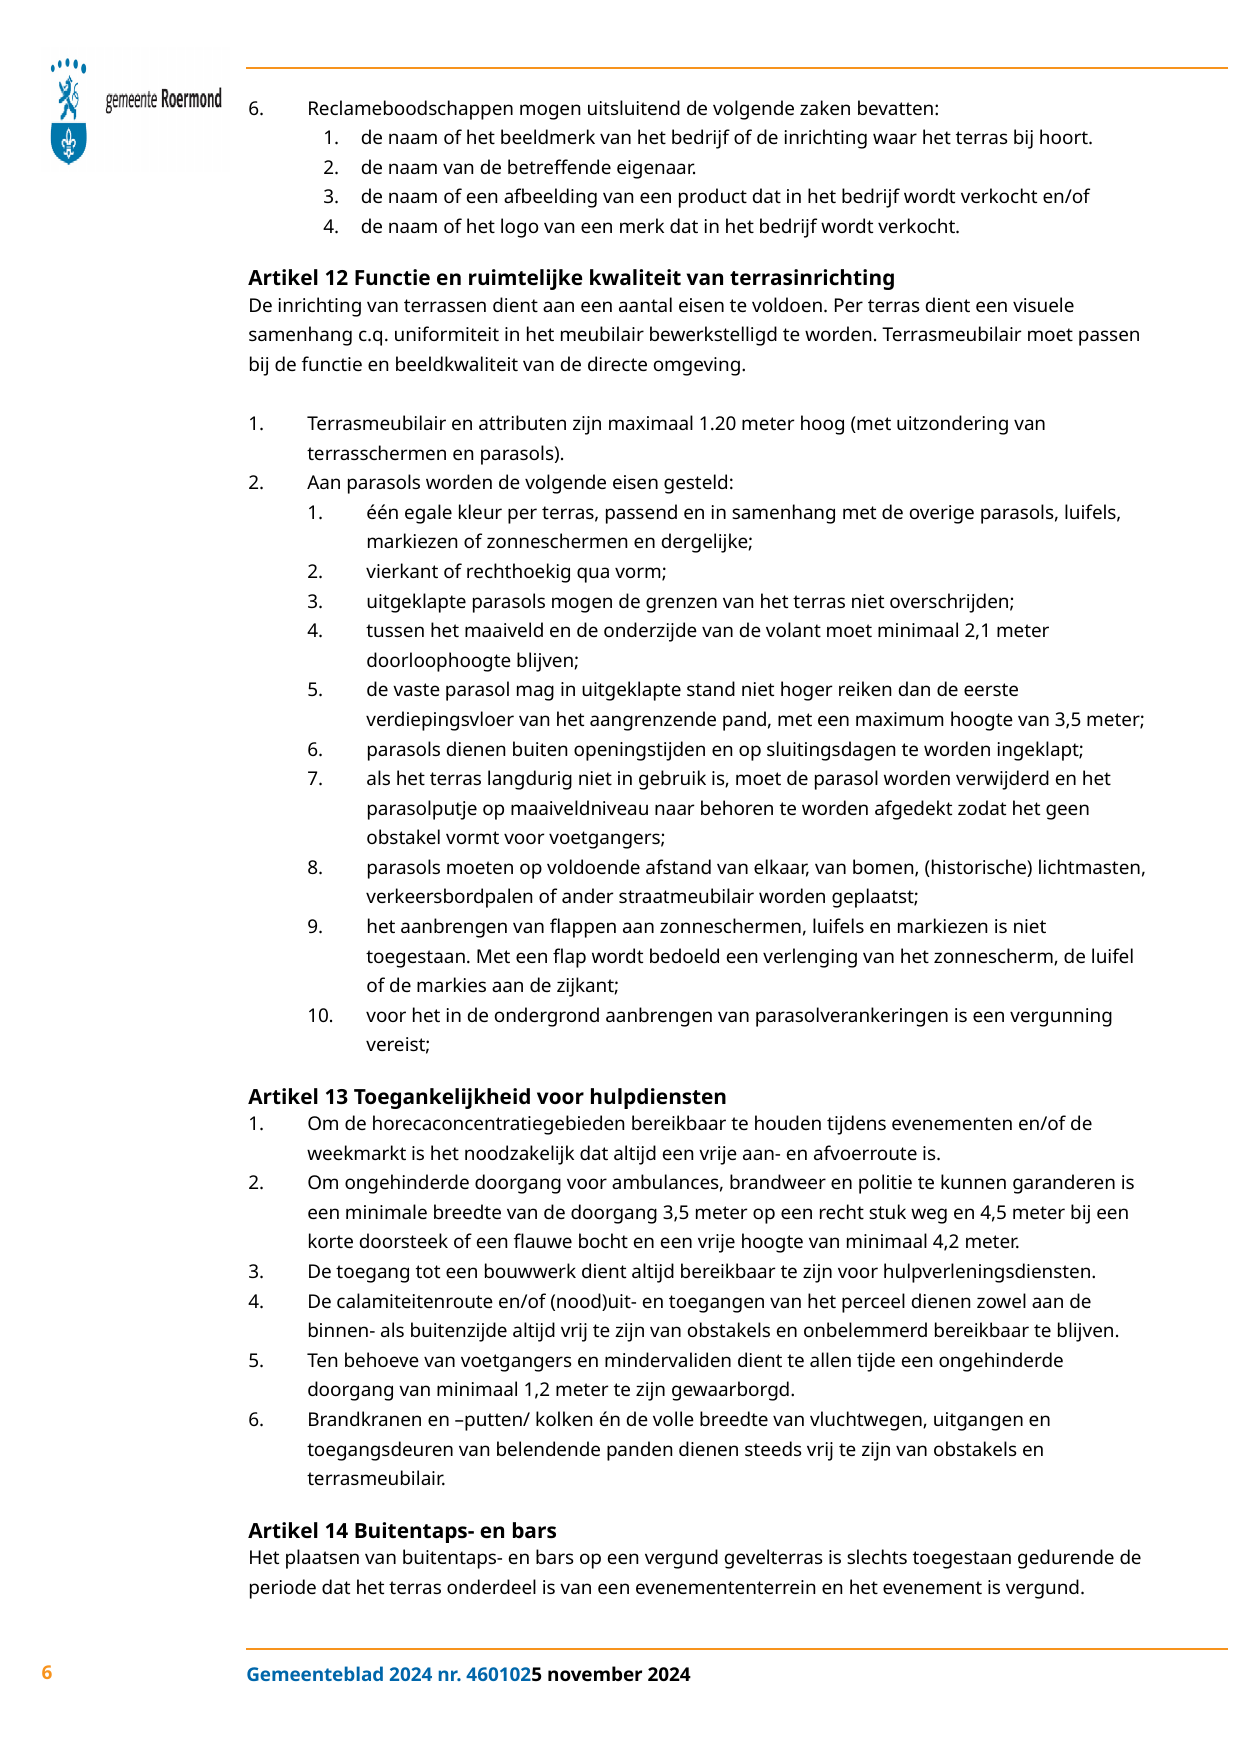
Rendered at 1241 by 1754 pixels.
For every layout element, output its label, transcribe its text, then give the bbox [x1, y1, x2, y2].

list Om ongehinderde doorgang voor ambulances, brandweer en politie te kunnen garanderen is een minimale breedte van de doorgang 3,5 meter op een recht stuk weg en 4,5 meter bij een korte doorsteek of een flauwe bocht en een vrije hoogte van minimaal 4,2 meter. [248, 1169, 1152, 1254]
text Artikel 14 Buitentaps- en bars [248, 1516, 1152, 1544]
list Ten behoeve van voetgangers en mindervaliden dient te allen tijde een ongehinderde doorgang van minimaal 1,2 meter te zijn gewaarborgd. [248, 1347, 1152, 1402]
list tussen het maaiveld en de onderzijde van de volant moet minimaal 2,1 meter doorloophoogte blijven; [307, 617, 1152, 673]
list het aanbrengen van flappen aan zonneschermen, luifels en markiezen is niet toegestaan. Met een flap wordt bedoeld een verlenging van het zonnescherm, de luifel of de markies aan de zijkant; [307, 913, 1152, 998]
list vierkant of rechthoekig qua vorm; [307, 558, 1152, 584]
list parasols moeten op voldoende afstand van elkaar, van bomen, (historische) lichtmasten, verkeersbordpalen of ander straatmeubilair worden geplaatst; [307, 854, 1152, 909]
list De calamiteitenroute en/of (nood)uit- en toegangen van het perceel dienen zowel aan de binnen- als buitenzijde altijd vrij te zijn van obstakels en onbelemmerd bereikbaar te blijven. [248, 1288, 1152, 1343]
list Reclameboodschappen mogen uitsluitend de volgende zaken bevatten: [248, 95, 1152, 121]
list parasols dienen buiten openingstijden en op sluitingsdagen te worden ingeklapt; [307, 736, 1152, 761]
list voor het in de ondergrond aanbrengen van parasolverankeringen is een vergunning vereist; [307, 1002, 1152, 1057]
text Het plaatsen van buitentaps- en bars op een vergund gevelterras is slechts toegestaan gedurende de periode dat het terras onderdeel is van een evenemententerrein en het evenement is vergund. [248, 1544, 1152, 1599]
list Brandkranen en –putten/ kolken én de volle breedte van vluchtwegen, uitgangen en toegangsdeuren van belendende panden dienen steeds vrij te zijn van obstakels en terrasmeubilair. [248, 1406, 1152, 1491]
list de vaste parasol mag in uitgeklapte stand niet hoger reiken dan de eerste verdiepingsvloer van het aangrenzende pand, met een maximum hoogte van 3,5 meter; [307, 677, 1152, 732]
list als het terras langdurig niet in gebruik is, moet de parasol worden verwijderd en het parasolputje op maaiveldniveau naar behoren te worden afgedekt zodat het geen obstakel vormt voor voetgangers; [307, 765, 1152, 850]
list de naam of het beeldmerk van het bedrijf of de inrichting waar het terras bij hoort. [323, 124, 1152, 150]
list Aan parasols worden de volgende eisen gesteld: [248, 469, 1152, 495]
list de naam of een afbeelding van een product dat in het bedrijf wordt verkocht en/of [323, 183, 1152, 209]
list één egale kleur per terras, passend en in samenhang met de overige parasols, luifels, markiezen of zonneschermen en dergelijke; [307, 499, 1152, 554]
text Artikel 12 Functie en ruimtelijke kwaliteit van terrasinrichting [248, 263, 1152, 292]
list uitgeklapte parasols mogen de grenzen van het terras niet overschrijden; [307, 588, 1152, 613]
picture [41, 47, 231, 172]
list de naam of het logo van een merk dat in het bedrijf wordt verkocht. [323, 213, 1152, 239]
list de naam van de betreffende eigenaar. [323, 154, 1152, 180]
text De inrichting van terrassen dient aan een aantal eisen te voldoen. Per terras dient een visuele samenhang c.q. uniformiteit in het meubilair bewerkstelligd te worden. Terrasmeubilair moet passen bij de functie en beeldkwaliteit van de directe omgeving. [248, 292, 1152, 377]
list Om de horecaconcentratiegebieden bereikbaar te houden tijdens evenementen en/of de weekmarkt is het noodzakelijk dat altijd een vrije aan- en afvoerroute is. [248, 1110, 1152, 1166]
list Terrasmeubilair en attributen zijn maximaal 1.20 meter hoog (met uitzondering van terrasschermen en parasols). [248, 410, 1152, 466]
text Artikel 13 Toegankelijkheid voor hulpdiensten [248, 1082, 1152, 1110]
list De toegang tot een bouwwerk dient altijd bereikbaar te zijn voor hulpverleningsdiensten. [248, 1258, 1152, 1284]
